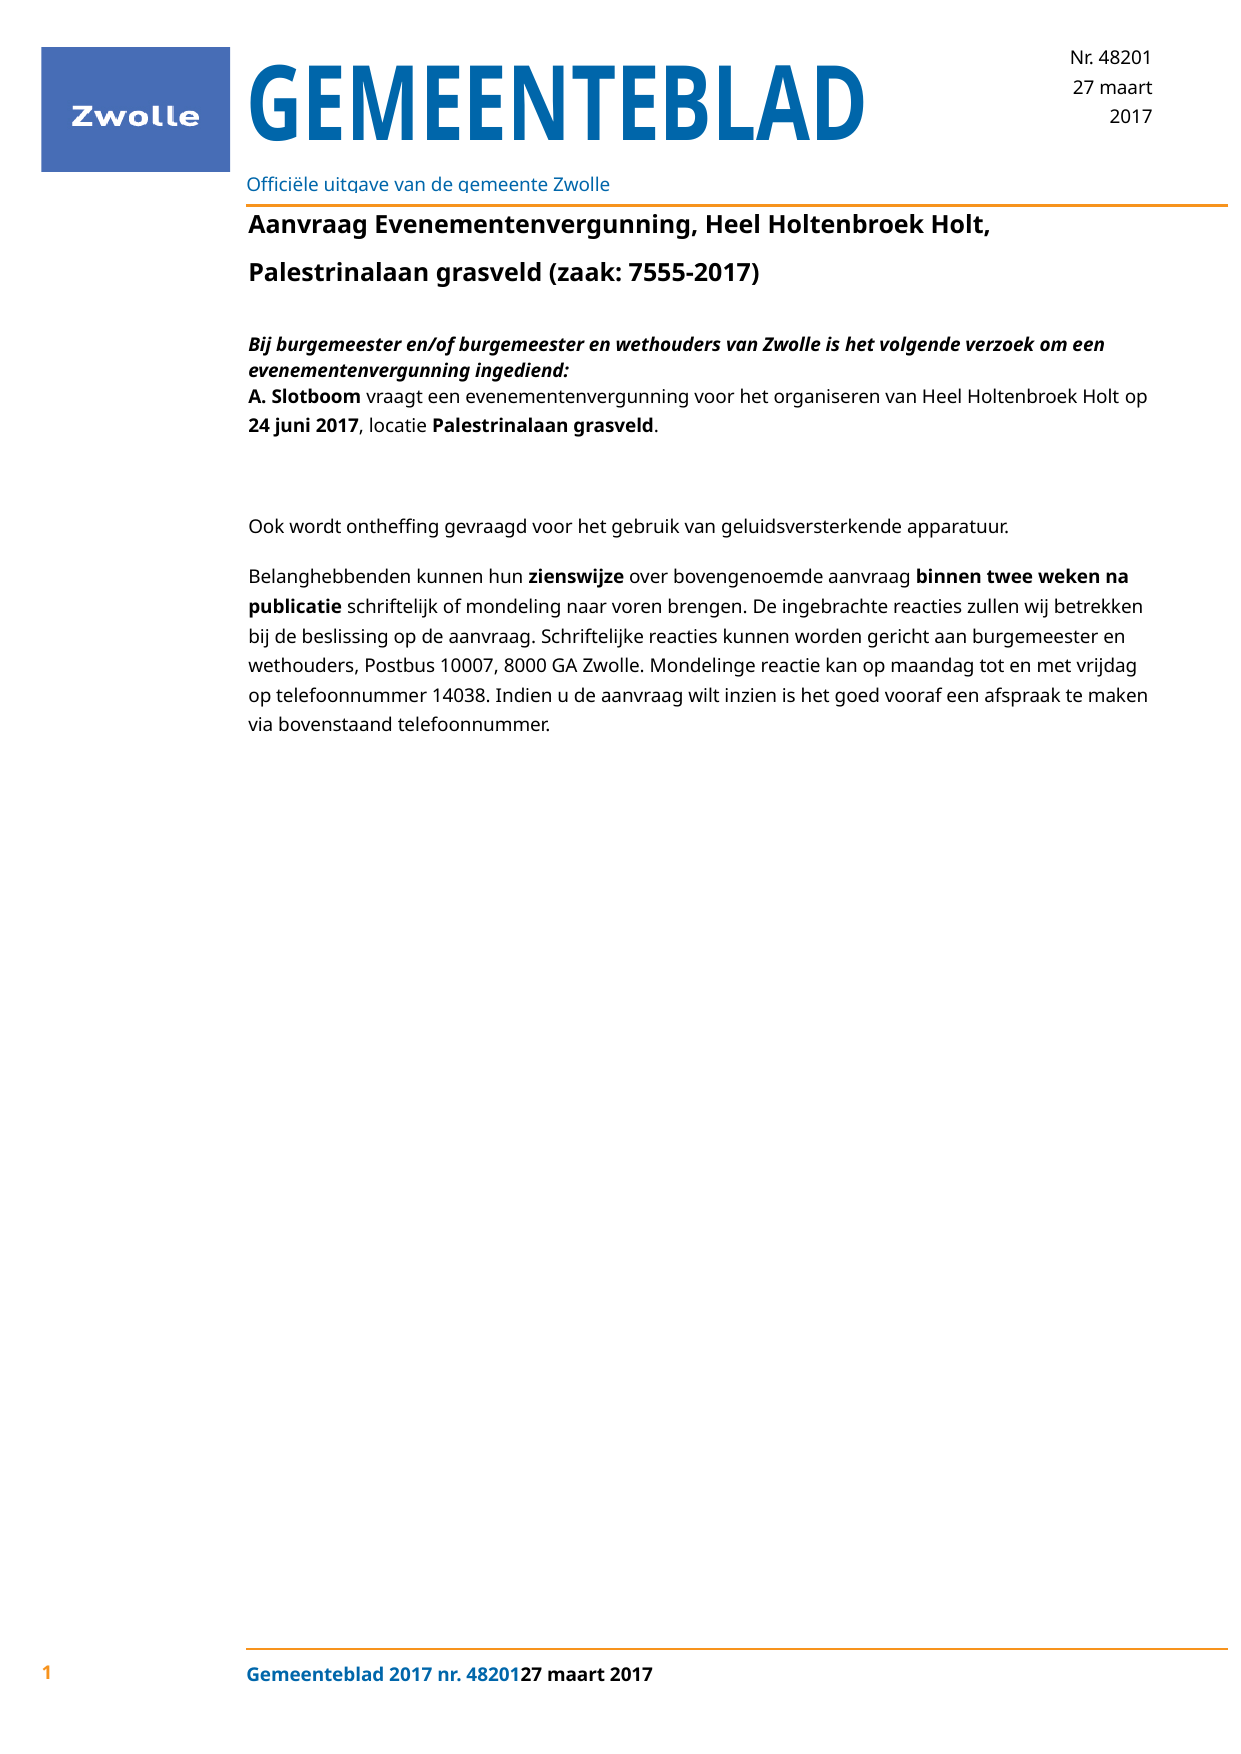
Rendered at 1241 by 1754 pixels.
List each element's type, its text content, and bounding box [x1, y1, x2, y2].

text Ook wordt ontheffing gevraagd voor het gebruik van geluidsversterkende apparatuur. [248, 513, 1152, 539]
text Belanghebbenden kunnen hun zienswijze over bovengenoemde aanvraag binnen twee weken na publicatie schriftelijk of mondeling naar voren brengen. De ingebrachte reacties zullen wij betrekken bij de beslissing op de aanvraag. Schriftelijke reacties kunnen worden gericht aan burgemeester en wethouders, Postbus 10007, 8000 GA Zwolle. Mondelinge reactie kan op maandag tot en met vrijdag op telefoonnummer 14038. Indien u de aanvraag wilt inzien is het goed vooraf een afspraak te maken via bovenstaand telefoonnummer. [248, 564, 1152, 737]
text Aanvraag Evenementenvergunning, Heel Holtenbroek Holt, Palestrinalaan grasveld (zaak: 7555-2017) [248, 207, 1152, 288]
picture [41, 47, 231, 172]
text A. Slotboom vraagt een evenementenvergunning voor het organiseren van Heel Holtenbroek Holt op 24 juni 2017, locatie Palestrinalaan grasveld. [248, 383, 1152, 438]
text Bij burgemeester en/of burgemeester en wethouders van Zwolle is het volgende verzoek om een evenementenvergunning ingediend: [248, 331, 1152, 383]
